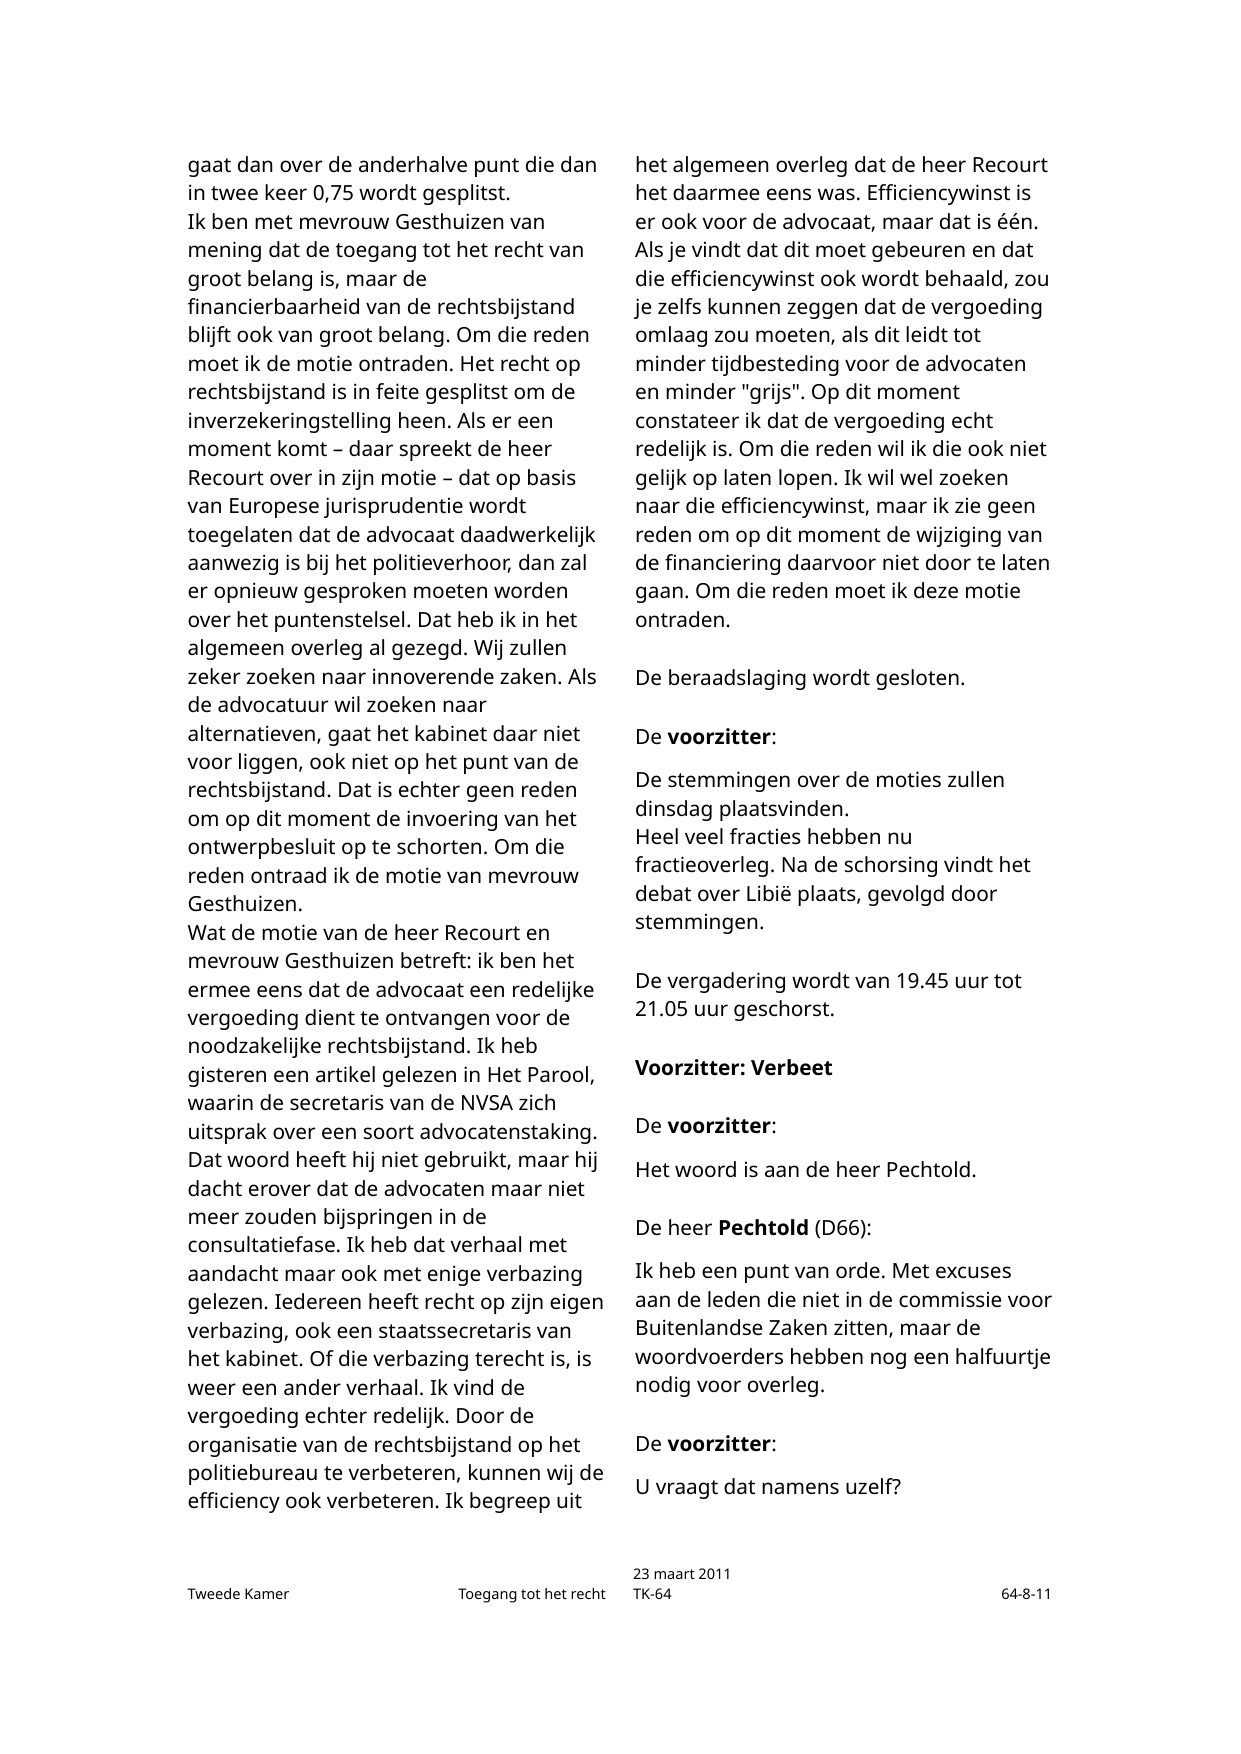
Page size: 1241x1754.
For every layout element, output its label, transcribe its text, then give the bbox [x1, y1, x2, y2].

text De voorzitter: [635, 1111, 1053, 1140]
text Ik ben met mevrouw Gesthuizen van mening dat de toegang tot het recht van groot belang is, maar de financierbaarheid van de rechtsbijstand blijft ook van groot belang. Om die reden moet ik de motie ontraden. Het recht op rechtsbijstand is in feite gesplitst om de inverzekeringstelling heen. Als er een moment komt – daar spreekt de heer Recourt over in zijn motie – dat op basis van Europese jurisprudentie wordt toegelaten dat de advocaat daadwerkelijk aanwezig is bij het politieverhoor, dan zal er opnieuw gesproken moeten worden over het puntenstelsel. Dat heb ik in het algemeen overleg al gezegd. Wij zullen zeker zoeken naar innoverende zaken. Als de advocatuur wil zoeken naar alternatieven, gaat het kabinet daar niet voor liggen, ook niet op het punt van de rechtsbijstand. Dat is echter geen reden om op dit moment de invoering van het ontwerpbesluit op te schorten. Om die reden ontraad ik de motie van mevrouw Gesthuizen. [187, 207, 605, 918]
text De voorzitter: [635, 722, 1053, 750]
text De voorzitter: [635, 1429, 1053, 1457]
text Heel veel fracties hebben nu fractieoverleg. Na de schorsing vindt het debat over Libië plaats, gevolgd door stemmingen. [635, 822, 1053, 936]
text gaat dan over de anderhalve punt die dan in twee keer 0,75 wordt gesplitst. [187, 150, 605, 207]
text De vergadering wordt van 19.45 uur tot 21.05 uur geschorst. [635, 966, 1053, 1023]
text Ik heb een punt van orde. Met excuses aan de leden die niet in de commissie voor Buitenlandse Zaken zitten, maar de woordvoerders hebben nog een halfuurtje nodig voor overleg. [635, 1257, 1053, 1399]
text De heer Pechtold (D66): [635, 1213, 1053, 1242]
text het algemeen overleg dat de heer Recourt het daarmee eens was. Efficiencywinst is er ook voor de advocaat, maar dat is één. Als je vindt dat dit moet gebeuren en dat die efficiencywinst ook wordt behaald, zou je zelfs kunnen zeggen dat de vergoeding omlaag zou moeten, als dit leidt tot minder tijdbesteding voor de advocaten en minder "grijs". Op dit moment constateer ik dat de vergoeding echt redelijk is. Om die reden wil ik die ook niet gelijk op laten lopen. Ik wil wel zoeken naar die efficiencywinst, maar ik zie geen reden om op dit moment de wijziging van de financiering daarvoor niet door te laten gaan. Om die reden moet ik deze motie ontraden. [635, 150, 1053, 633]
text Voorzitter: Verbeet [635, 1053, 1053, 1081]
text Het woord is aan de heer Pechtold. [635, 1155, 1053, 1183]
text De stemmingen over de moties zullen dinsdag plaatsvinden. [635, 765, 1053, 822]
text U vraagt dat namens uzelf? [635, 1472, 1053, 1501]
text Wat de motie van de heer Recourt en mevrouw Gesthuizen betreft: ik ben het ermee eens dat de advocaat een redelijke vergoeding dient te ontvangen voor de noodzakelijke rechtsbijstand. Ik heb gisteren een artikel gelezen in Het Parool, waarin de secretaris van de NVSA zich uitsprak over een soort advocatenstaking. Dat woord heeft hij niet gebruikt, maar hij dacht erover dat de advocaten maar niet meer zouden bijspringen in de consultatiefase. Ik heb dat verhaal met aandacht maar ook met enige verbazing gelezen. Iedereen heeft recht op zijn eigen verbazing, ook een staatssecretaris van het kabinet. Of die verbazing terecht is, is weer een ander verhaal. Ik vind de vergoeding echter redelijk. Door de organisatie van de rechtsbijstand op het politiebureau te verbeteren, kunnen wij de efficiency ook verbeteren. Ik begreep uit [187, 918, 605, 1515]
text De beraadslaging wordt gesloten. [635, 663, 1053, 692]
